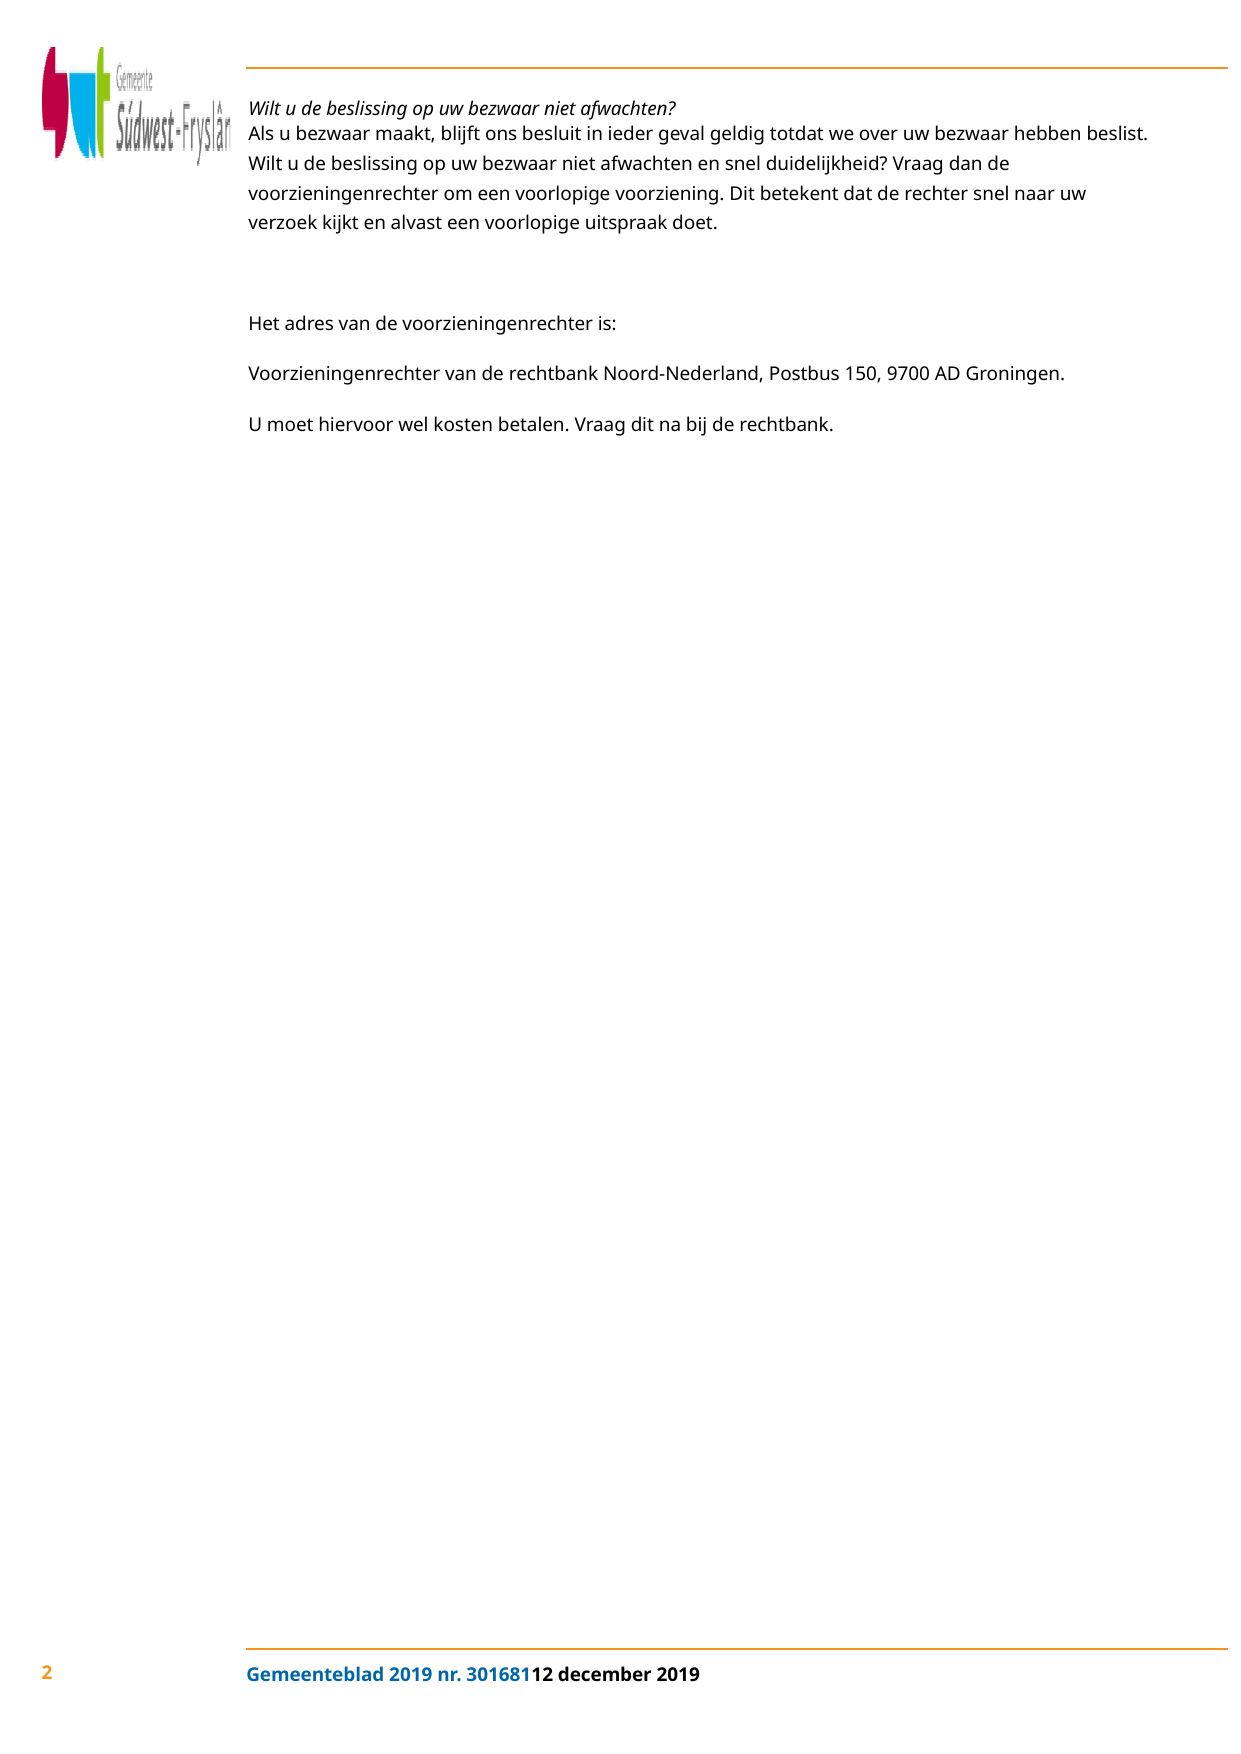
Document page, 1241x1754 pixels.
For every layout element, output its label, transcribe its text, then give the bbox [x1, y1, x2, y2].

picture [41, 47, 231, 172]
text Voorzieningenrechter van de rechtbank Noord-Nederland, Postbus 150, 9700 AD Groningen. [248, 361, 1152, 386]
text Het adres van de voorzieningenrechter is: [248, 310, 1152, 336]
text Als u bezwaar maakt, blijft ons besluit in ieder geval geldig totdat we over uw bezwaar hebben beslist. Wilt u de beslissing op uw bezwaar niet afwachten en snel duidelijkheid? Vraag dan de voorzieningenrechter om een voorlopige voorziening. Dit betekent dat de rechter snel naar uw verzoek kijkt en alvast een voorlopige uitspraak doet. [248, 121, 1152, 235]
text Wilt u de beslissing op uw bezwaar niet afwachten? [248, 95, 1152, 121]
text U moet hiervoor wel kosten betalen. Vraag dit na bij de rechtbank. [248, 411, 1152, 437]
